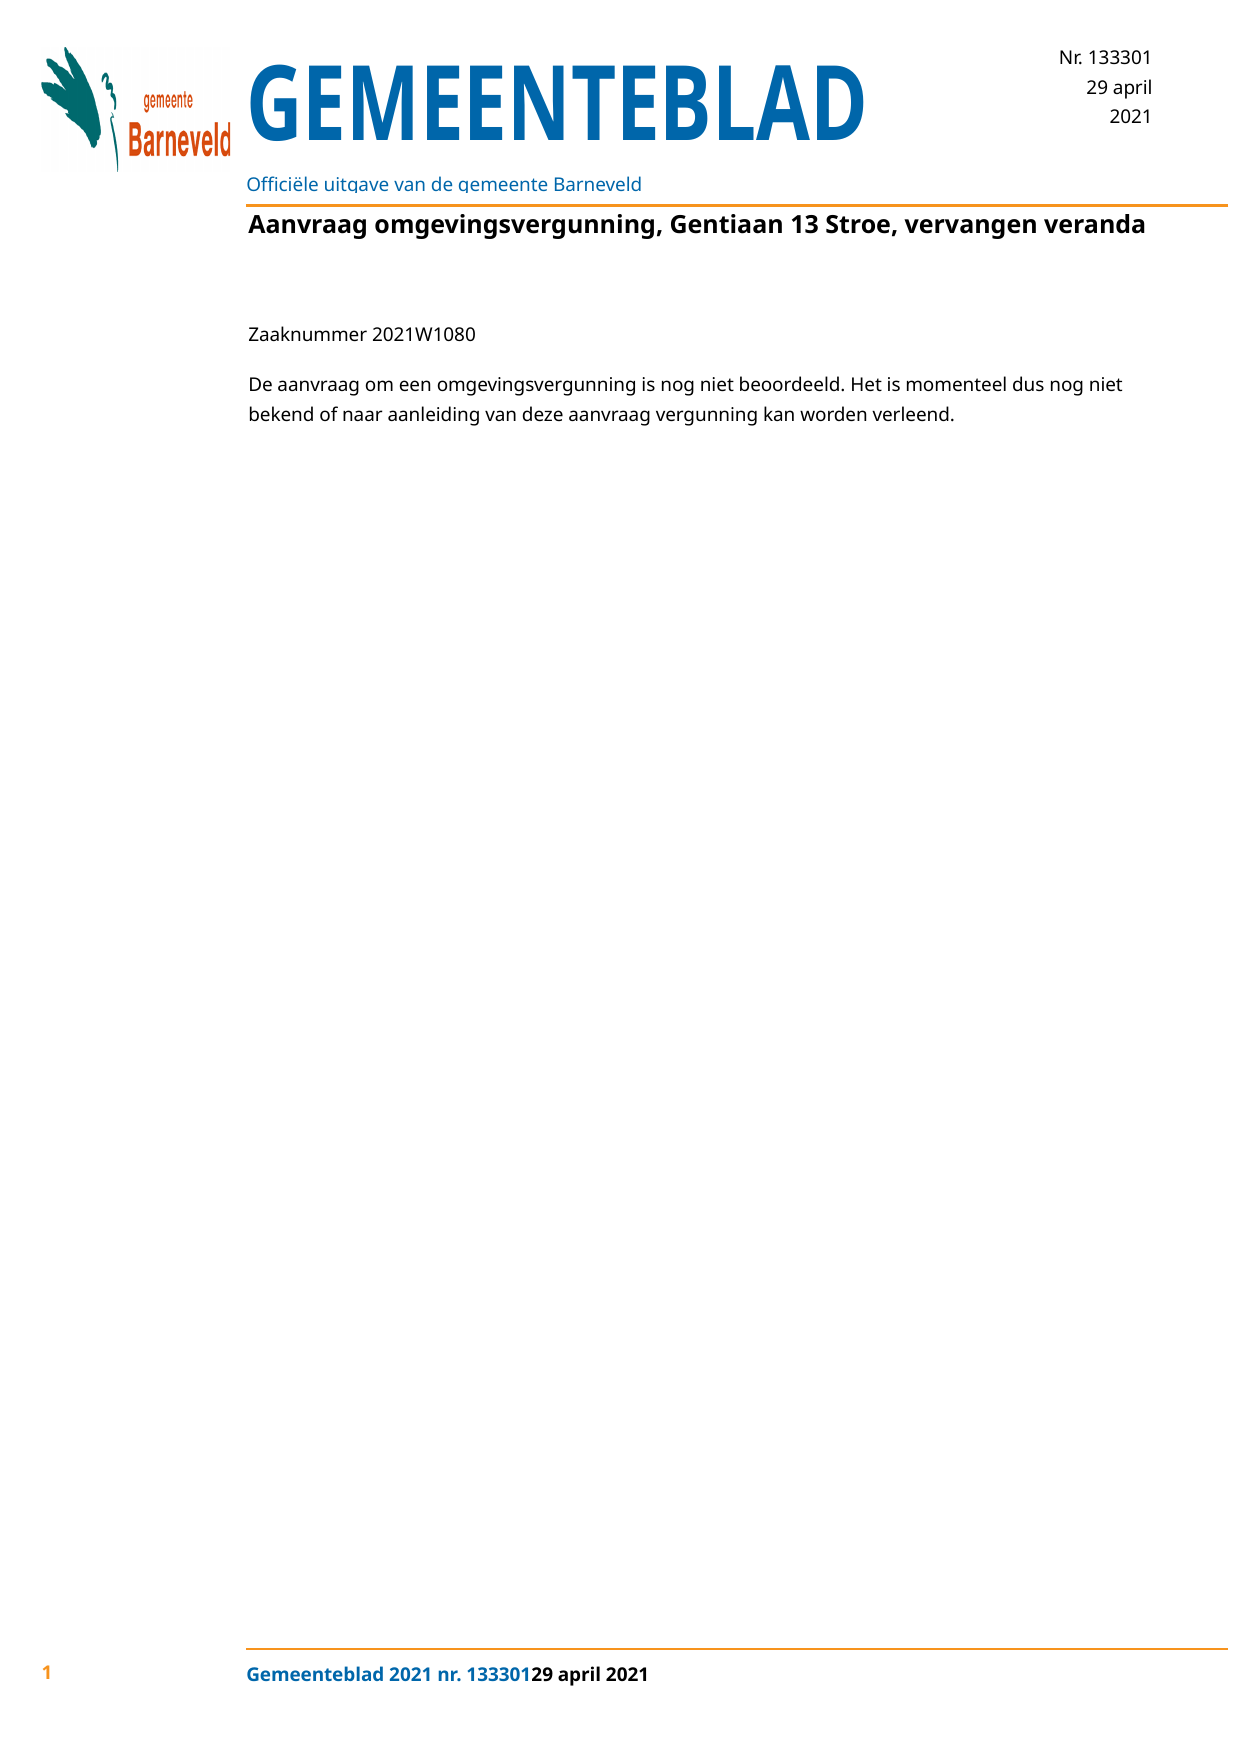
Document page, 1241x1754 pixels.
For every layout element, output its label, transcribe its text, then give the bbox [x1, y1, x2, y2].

text Zaaknummer 2021W1080 [248, 321, 1152, 346]
text De aanvraag om een omgevingsvergunning is nog niet beoordeeld. Het is momenteel dus nog niet bekend of naar aanleiding van deze aanvraag vergunning kan worden verleend. [248, 371, 1152, 426]
picture [41, 47, 231, 172]
text Aanvraag omgevingsvergunning, Gentiaan 13 Stroe, vervangen veranda [248, 207, 1152, 241]
